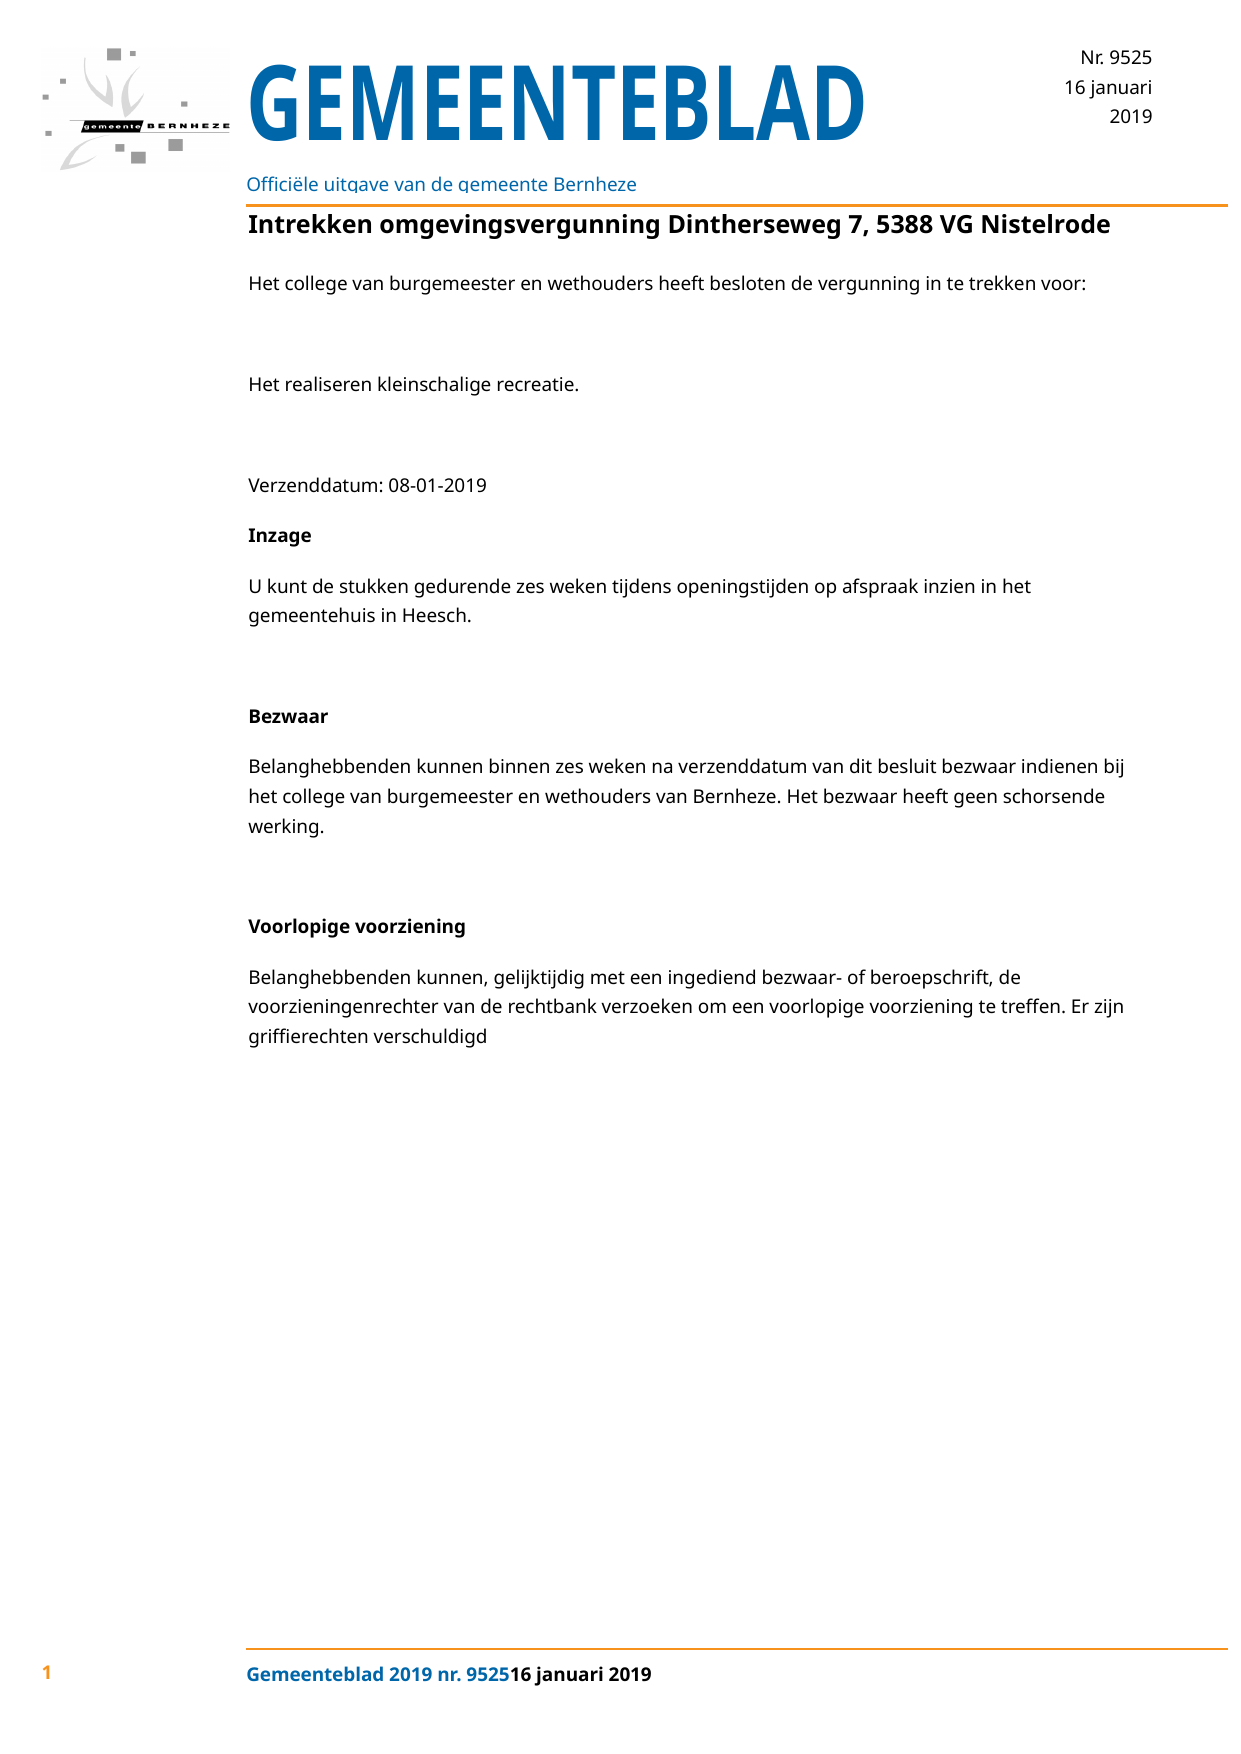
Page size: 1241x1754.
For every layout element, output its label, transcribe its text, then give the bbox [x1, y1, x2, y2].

text Het realiseren kleinschalige recreatie. [248, 371, 1152, 397]
text Bezwaar [248, 703, 1152, 729]
text U kunt de stukken gedurende zes weken tijdens openingstijden op afspraak inzien in het gemeentehuis in Heesch. [248, 573, 1152, 628]
text Belanghebbenden kunnen binnen zes weken na verzenddatum van dit besluit bezwaar indienen bij het college van burgemeester en wethouders van Bernheze. Het bezwaar heeft geen schorsende werking. [248, 754, 1152, 838]
text Voorlopige voorziening [248, 914, 1152, 939]
text Verzenddatum: 08-01-2019 [248, 472, 1152, 498]
text Inzage [248, 522, 1152, 548]
text Intrekken omgevingsvergunning Dintherseweg 7, 5388 VG Nistelrode [248, 207, 1152, 241]
text Het college van burgemeester en wethouders heeft besloten de vergunning in te trekken voor: [248, 270, 1152, 296]
text Belanghebbenden kunnen, gelijktijdig met een ingediend bezwaar- of beroepschrift, de voorzieningenrechter van de rechtbank verzoeken om een voorlopige voorziening te treffen. Er zijn griffierechten verschuldigd [248, 964, 1152, 1049]
picture [41, 47, 231, 172]
